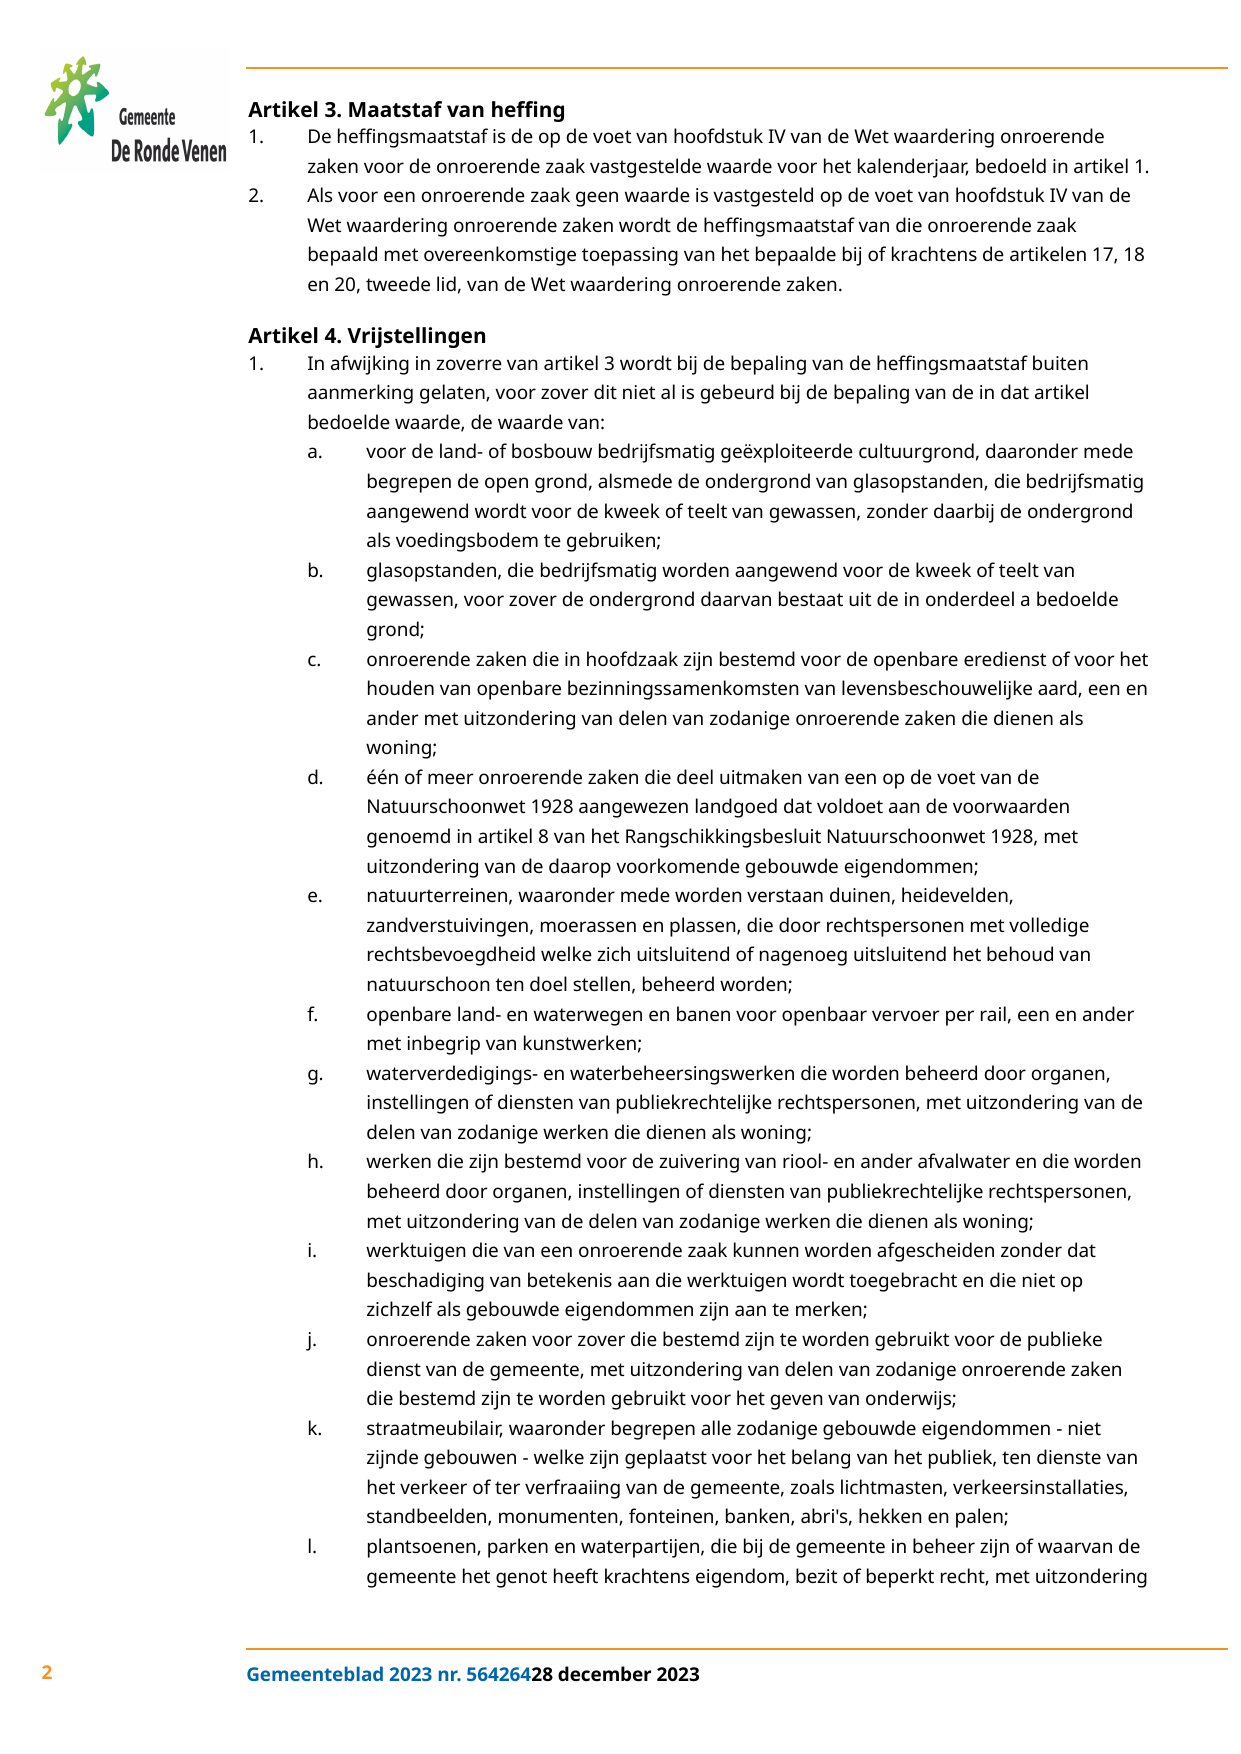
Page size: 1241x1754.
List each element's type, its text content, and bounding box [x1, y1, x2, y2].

text Artikel 4. Vrijstellingen [248, 322, 1152, 350]
list straatmeubilair, waaronder begrepen alle zodanige gebouwde eigendommen - niet zijnde gebouwen - welke zijn geplaatst voor het belang van het publiek, ten dienste van het verkeer of ter verfraaiing van de gemeente, zoals lichtmasten, verkeersinstallaties, standbeelden, monumenten, fonteinen, banken, abri's, hekken en palen; [307, 1415, 1152, 1529]
list één of meer onroerende zaken die deel uitmaken van een op de voet van de Natuurschoonwet 1928 aangewezen landgoed dat voldoet aan de voorwaarden genoemd in artikel 8 van het Rangschikkingsbesluit Natuurschoonwet 1928, met uitzondering van de daarop voorkomende gebouwde eigendommen; [307, 764, 1152, 879]
list Als voor een onroerende zaak geen waarde is vastgesteld op de voet van hoofdstuk IV van de Wet waardering onroerende zaken wordt de heffingsmaatstaf van die onroerende zaak bepaald met overeenkomstige toepassing van het bepaalde bij of krachtens de artikelen 17, 18 en 20, tweede lid, van de Wet waardering onroerende zaken. [248, 182, 1152, 297]
list werktuigen die van een onroerende zaak kunnen worden afgescheiden zonder dat beschadiging van betekenis aan die werktuigen wordt toegebracht en die niet op zichzelf als gebouwde eigendommen zijn aan te merken; [307, 1237, 1152, 1322]
list werken die zijn bestemd voor de zuivering van riool- en ander afvalwater en die worden beheerd door organen, instellingen of diensten van publiekrechtelijke rechtspersonen, met uitzondering van de delen van zodanige werken die dienen als woning; [307, 1149, 1152, 1234]
list waterverdedigings- en waterbeheersingswerken die worden beheerd door organen, instellingen of diensten van publiekrechtelijke rechtspersonen, met uitzondering van de delen van zodanige werken die dienen als woning; [307, 1060, 1152, 1145]
list onroerende zaken voor zover die bestemd zijn te worden gebruikt voor de publieke dienst van de gemeente, met uitzondering van delen van zodanige onroerende zaken die bestemd zijn te worden gebruikt voor het geven van onderwijs; [307, 1326, 1152, 1411]
list glasopstanden, die bedrijfsmatig worden aangewend voor de kweek of teelt van gewassen, voor zover de ondergrond daarvan bestaat uit de in onderdeel a bedoelde grond; [307, 557, 1152, 642]
picture [41, 47, 231, 172]
list openbare land- en waterwegen en banen voor openbaar vervoer per rail, een en ander met inbegrip van kunstwerken; [307, 1001, 1152, 1056]
list plantsoenen, parken en waterpartijen, die bij de gemeente in beheer zijn of waarvan de gemeente het genot heeft krachtens eigendom, bezit of beperkt recht, met uitzondering [307, 1533, 1152, 1589]
list De heffingsmaatstaf is de op de voet van hoofdstuk IV van de Wet waardering onroerende zaken voor de onroerende zaak vastgestelde waarde voor het kalenderjaar, bedoeld in artikel 1. [248, 123, 1152, 178]
list voor de land- of bosbouw bedrijfsmatig geëxploiteerde cultuurgrond, daaronder mede begrepen de open grond, alsmede de ondergrond van glasopstanden, die bedrijfsmatig aangewend wordt voor de kweek of teelt van gewassen, zonder daarbij de ondergrond als voedingsbodem te gebruiken; [307, 439, 1152, 553]
text Artikel 3. Maatstaf van heffing [248, 95, 1152, 123]
list In afwijking in zoverre van artikel 3 wordt bij de bepaling van de heffingsmaatstaf buiten aanmerking gelaten, voor zover dit niet al is gebeurd bij de bepaling van de in dat artikel bedoelde waarde, de waarde van: [248, 350, 1152, 435]
list natuurterreinen, waaronder mede worden verstaan duinen, heidevelden, zandverstuivingen, moerassen en plassen, die door rechtspersonen met volledige rechtsbevoegdheid welke zich uitsluitend of nagenoeg uitsluitend het behoud van natuurschoon ten doel stellen, beheerd worden; [307, 882, 1152, 997]
list onroerende zaken die in hoofdzaak zijn bestemd voor de openbare eredienst of voor het houden van openbare bezinningssamenkomsten van levensbeschouwelijke aard, een en ander met uitzondering van delen van zodanige onroerende zaken die dienen als woning; [307, 646, 1152, 760]
